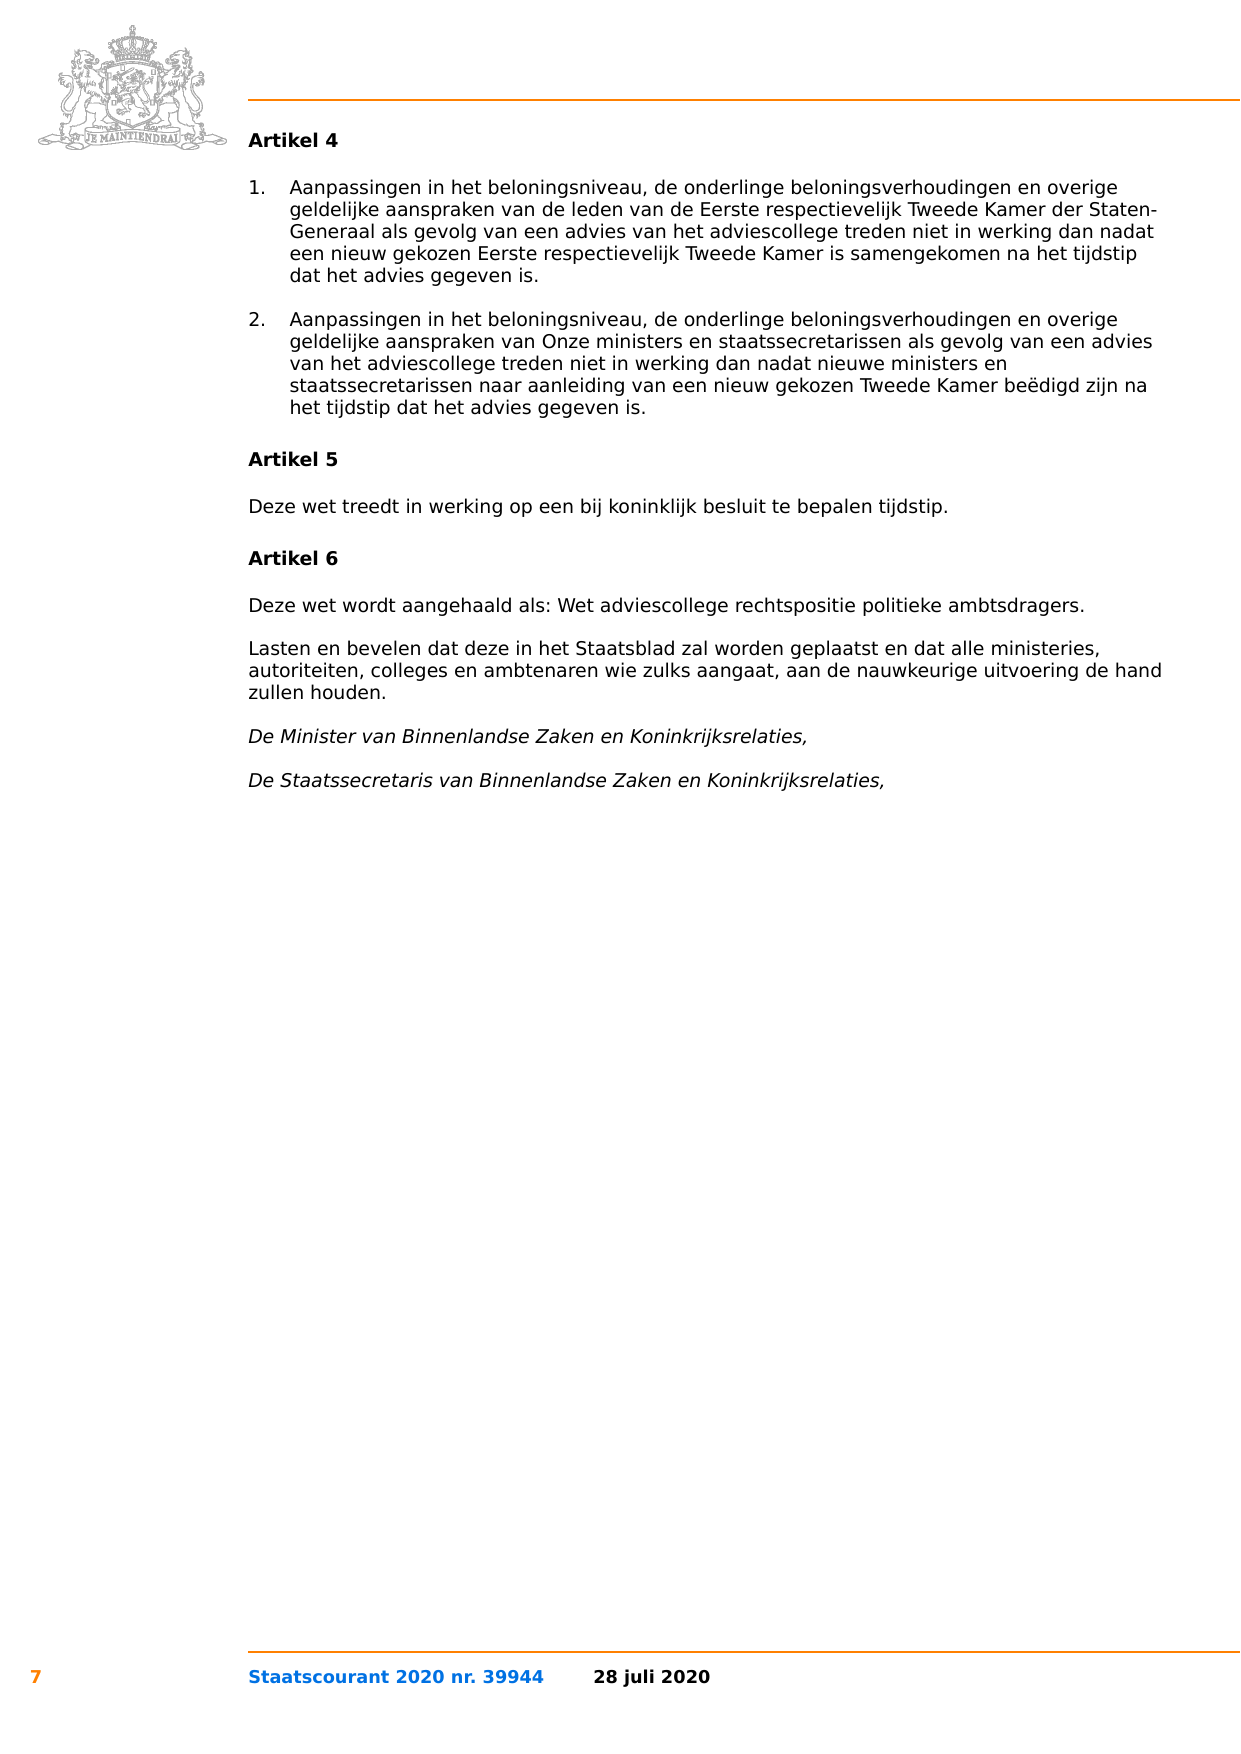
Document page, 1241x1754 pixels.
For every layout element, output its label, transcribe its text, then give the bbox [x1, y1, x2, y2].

subtitle Artikel 6 [248, 547, 1163, 569]
text De Staatssecretaris van Binnenlandse Zaken en Koninkrijksrelaties, [248, 770, 1163, 792]
text Lasten en bevelen dat deze in het Staatsblad zal worden geplaatst en dat alle ministeries, autoriteiten, colleges en ambtenaren wie zulks aangaat, aan de nauwkeurige uitvoering de hand zullen houden. [248, 638, 1163, 704]
picture [38, 25, 227, 150]
subtitle Artikel 5 [248, 448, 1163, 471]
text Deze wet wordt aangehaald als: Wet adviescollege rechtspositie politieke ambtsdragers. [248, 594, 1163, 616]
text Deze wet treedt in werking op een bij koninklijk besluit te bepalen tijdstip. [248, 496, 1163, 517]
text De Minister van Binnenlandse Zaken en Koninkrijksrelaties, [248, 726, 1163, 748]
subtitle Artikel 4 [248, 130, 1163, 152]
text 1. Aanpassingen in het beloningsniveau, de onderlinge beloningsverhoudingen en overige geldelijke aanspraken van de leden van de Eerste respectievelijk Tweede Kamer der Staten-Generaal als gevolg van een advies van het adviescollege treden niet in werking dan nadat een nieuw gekozen Eerste respectievelijk Tweede Kamer is samengekomen na het tijdstip dat het advies gegeven is. [248, 177, 1163, 287]
text 2. Aanpassingen in het beloningsniveau, de onderlinge beloningsverhoudingen en overige geldelijke aanspraken van Onze ministers en staatssecretarissen als gevolg van een advies van het adviescollege treden niet in werking dan nadat nieuwe ministers en staatssecretarissen naar aanleiding van een nieuw gekozen Tweede Kamer beëdigd zijn na het tijdstip dat het advies gegeven is. [248, 309, 1163, 418]
